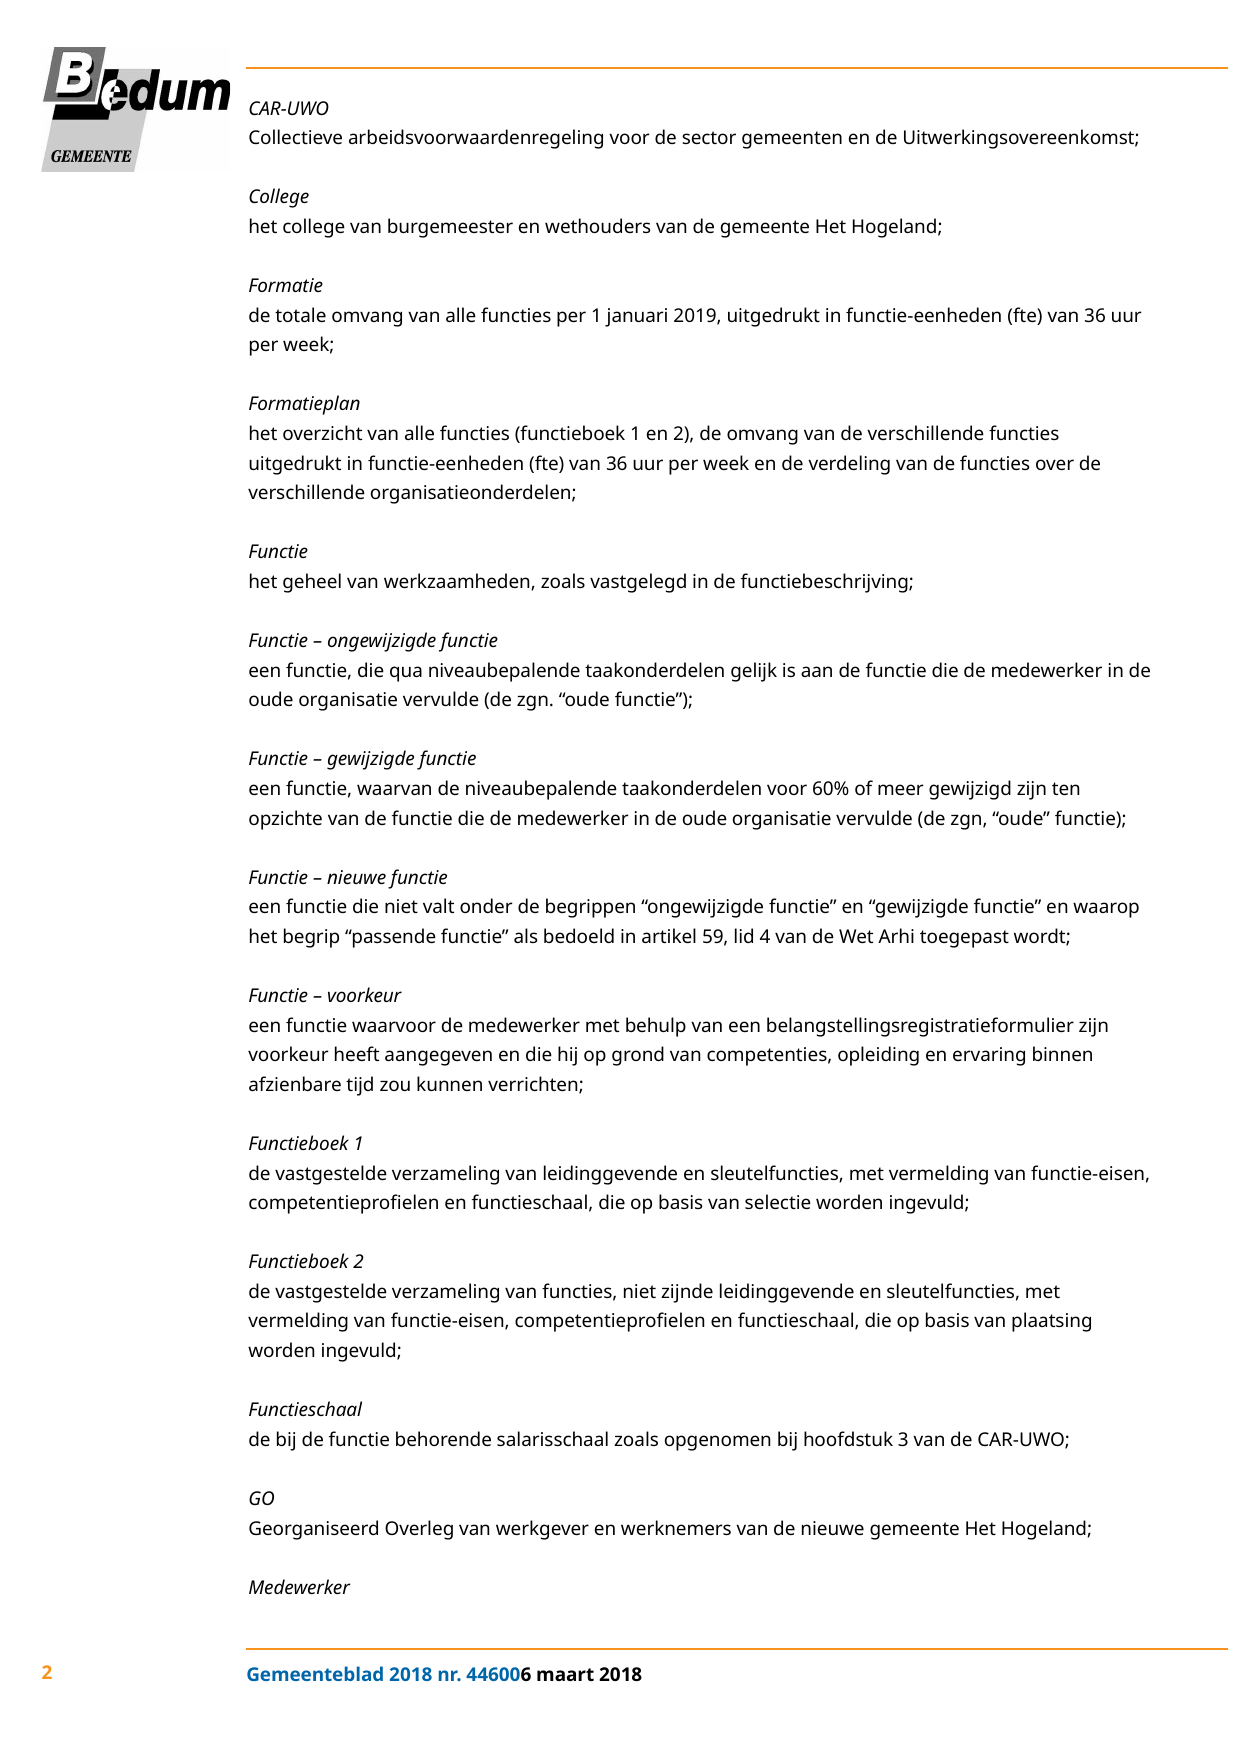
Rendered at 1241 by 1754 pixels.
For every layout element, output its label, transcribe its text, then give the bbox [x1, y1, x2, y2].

text een functie waarvoor de medewerker met behulp van een belangstellingsregistratieformulier zijn voorkeur heeft aangegeven en die hij op grond van competenties, opleiding en ervaring binnen afzienbare tijd zou kunnen verrichten; [248, 1012, 1152, 1097]
text Functieboek 1 [248, 1130, 1152, 1156]
text GO [248, 1485, 1152, 1511]
text de bij de functie behorende salarisschaal zoals opgenomen bij hoofdstuk 3 van de CAR-UWO; [248, 1426, 1152, 1452]
text Formatie [248, 272, 1152, 298]
text Functie – nieuwe functie [248, 864, 1152, 890]
text Formatieplan [248, 391, 1152, 416]
text Functie [248, 538, 1152, 564]
text een functie, die qua niveaubepalende taakonderdelen gelijk is aan de functie die de medewerker in de oude organisatie vervulde (de zgn. “oude functie”); [248, 657, 1152, 712]
text de vastgestelde verzameling van functies, niet zijnde leidinggevende en sleutelfuncties, met vermelding van functie-eisen, competentieprofielen en functieschaal, die op basis van plaatsing worden ingevuld; [248, 1278, 1152, 1363]
picture [41, 47, 231, 172]
text Functieschaal [248, 1396, 1152, 1422]
text een functie die niet valt onder de begrippen “ongewijzigde functie” en “gewijzigde functie” en waarop het begrip “passende functie” als bedoeld in artikel 59, lid 4 van de Wet Arhi toegepast wordt; [248, 893, 1152, 949]
text Functie – gewijzigde functie [248, 746, 1152, 771]
text het geheel van werkzaamheden, zoals vastgelegd in de functiebeschrijving; [248, 568, 1152, 594]
text het college van burgemeester en wethouders van de gemeente Het Hogeland; [248, 213, 1152, 239]
text het overzicht van alle functies (functieboek 1 en 2), de omvang van de verschillende functies uitgedrukt in functie-eenheden (fte) van 36 uur per week en de verdeling van de functies over de verschillende organisatieonderdelen; [248, 420, 1152, 505]
text de totale omvang van alle functies per 1 januari 2019, uitgedrukt in functie-eenheden (fte) van 36 uur per week; [248, 302, 1152, 357]
text Georganiseerd Overleg van werkgever en werknemers van de nieuwe gemeente Het Hogeland; [248, 1515, 1152, 1541]
text Functie – voorkeur [248, 982, 1152, 1008]
text een functie, waarvan de niveaubepalende taakonderdelen voor 60% of meer gewijzigd zijn ten opzichte van de functie die de medewerker in de oude organisatie vervulde (de zgn, “oude” functie); [248, 775, 1152, 831]
text Functieboek 2 [248, 1248, 1152, 1274]
text de vastgestelde verzameling van leidinggevende en sleutelfuncties, met vermelding van functie-eisen, competentieprofielen en functieschaal, die op basis van selectie worden ingevuld; [248, 1160, 1152, 1215]
text Collectieve arbeidsvoorwaardenregeling voor de sector gemeenten en de Uitwerkingsovereenkomst; [248, 124, 1152, 150]
text Functie – ongewijzigde functie [248, 627, 1152, 653]
text College [248, 183, 1152, 209]
text Medewerker [248, 1574, 1152, 1600]
text CAR-UWO [248, 95, 1152, 121]
